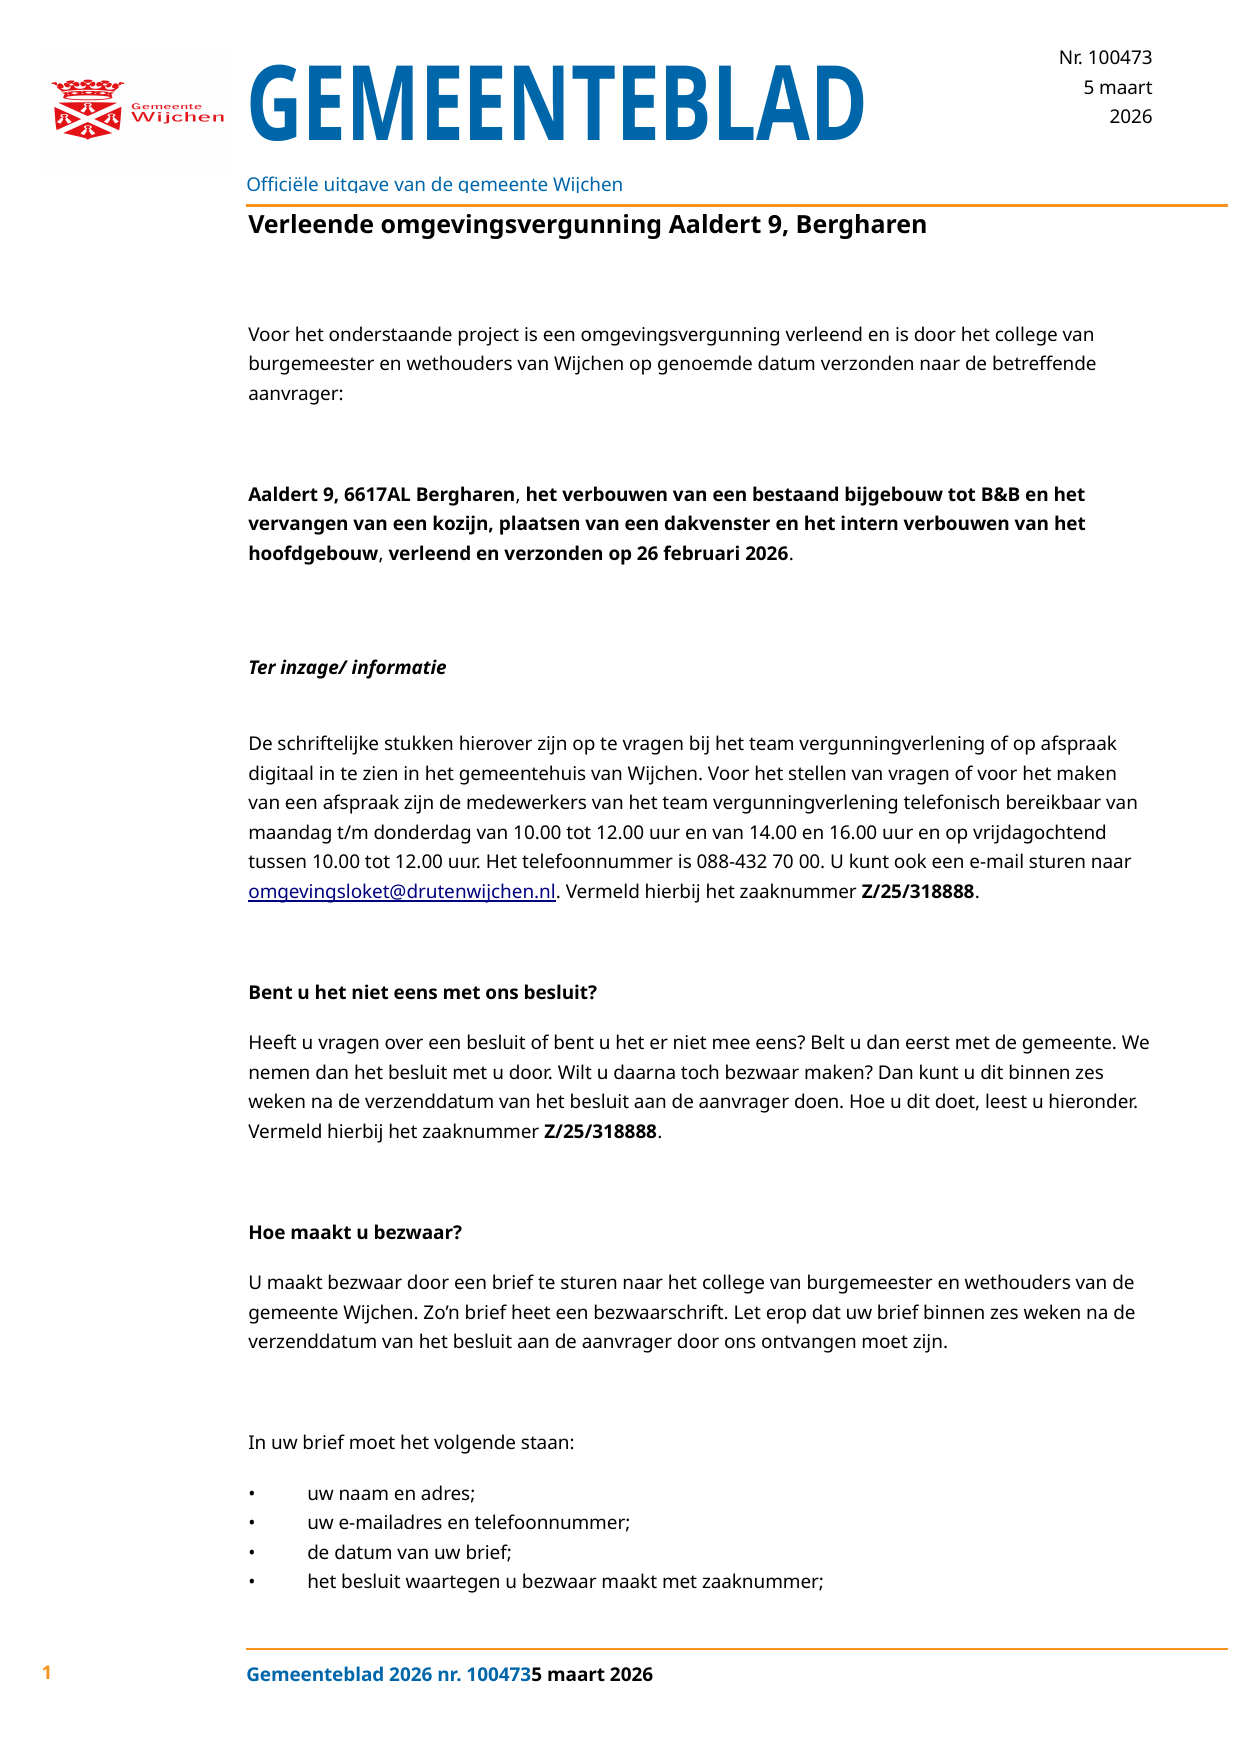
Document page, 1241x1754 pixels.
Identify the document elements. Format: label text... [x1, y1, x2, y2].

text Ter inzage/ informatie [248, 654, 1152, 680]
list uw e-mailadres en telefoonnummer; [248, 1509, 1152, 1535]
text De schriftelijke stukken hierover zijn op te vragen bij het team vergunningverlening of op afspraak digitaal in te zien in het gemeentehuis van Wijchen. Voor het stellen van vragen of voor het maken van een afspraak zijn de medewerkers van het team vergunningverlening telefonisch bereikbaar van maandag t/m donderdag van 10.00 tot 12.00 uur en van 14.00 en 16.00 uur en op vrijdagochtend tussen 10.00 tot 12.00 uur. Het telefoonnummer is 088-432 70 00. U kunt ook een e-mail sturen naar omgevingsloket@drutenwijchen.nl. Vermeld hierbij het zaaknummer Z/25/318888. [248, 730, 1152, 904]
picture [41, 47, 231, 172]
text U maakt bezwaar door een brief te sturen naar het college van burgemeester en wethouders van de gemeente Wijchen. Zo’n brief heet een bezwaarschrift. Let erop dat uw brief binnen zes weken na de verzenddatum van het besluit aan de aanvrager door ons ontvangen moet zijn. [248, 1269, 1152, 1354]
list uw naam en adres; [248, 1480, 1152, 1506]
list de datum van uw brief; [248, 1539, 1152, 1565]
text Aaldert 9, 6617AL Bergharen, het verbouwen van een bestaand bijgebouw tot B&B en het vervangen van een kozijn, plaatsen van een dakvenster en het intern verbouwen van het hoofdgebouw, verleend en verzonden op 26 februari 2026. [248, 481, 1152, 566]
text Verleende omgevingsvergunning Aaldert 9, Bergharen [248, 207, 1152, 241]
text Heeft u vragen over een besluit of bent u het er niet mee eens? Belt u dan eerst met de gemeente. We nemen dan het besluit met u door. Wilt u daarna toch bezwaar maken? Dan kunt u dit binnen zes weken na de verzenddatum van het besluit aan de aanvrager doen. Hoe u dit doet, leest u hieronder. Vermeld hierbij het zaaknummer Z/25/318888. [248, 1029, 1152, 1144]
list het besluit waartegen u bezwaar maakt met zaaknummer; [248, 1569, 1152, 1594]
text Bent u het niet eens met ons besluit? [248, 979, 1152, 1005]
text Hoe maakt u bezwaar? [248, 1219, 1152, 1245]
text Voor het onderstaande project is een omgevingsvergunning verleend en is door het college van burgemeester en wethouders van Wijchen op genoemde datum verzonden naar de betreffende aanvrager: [248, 321, 1152, 406]
text In uw brief moet het volgende staan: [248, 1429, 1152, 1455]
